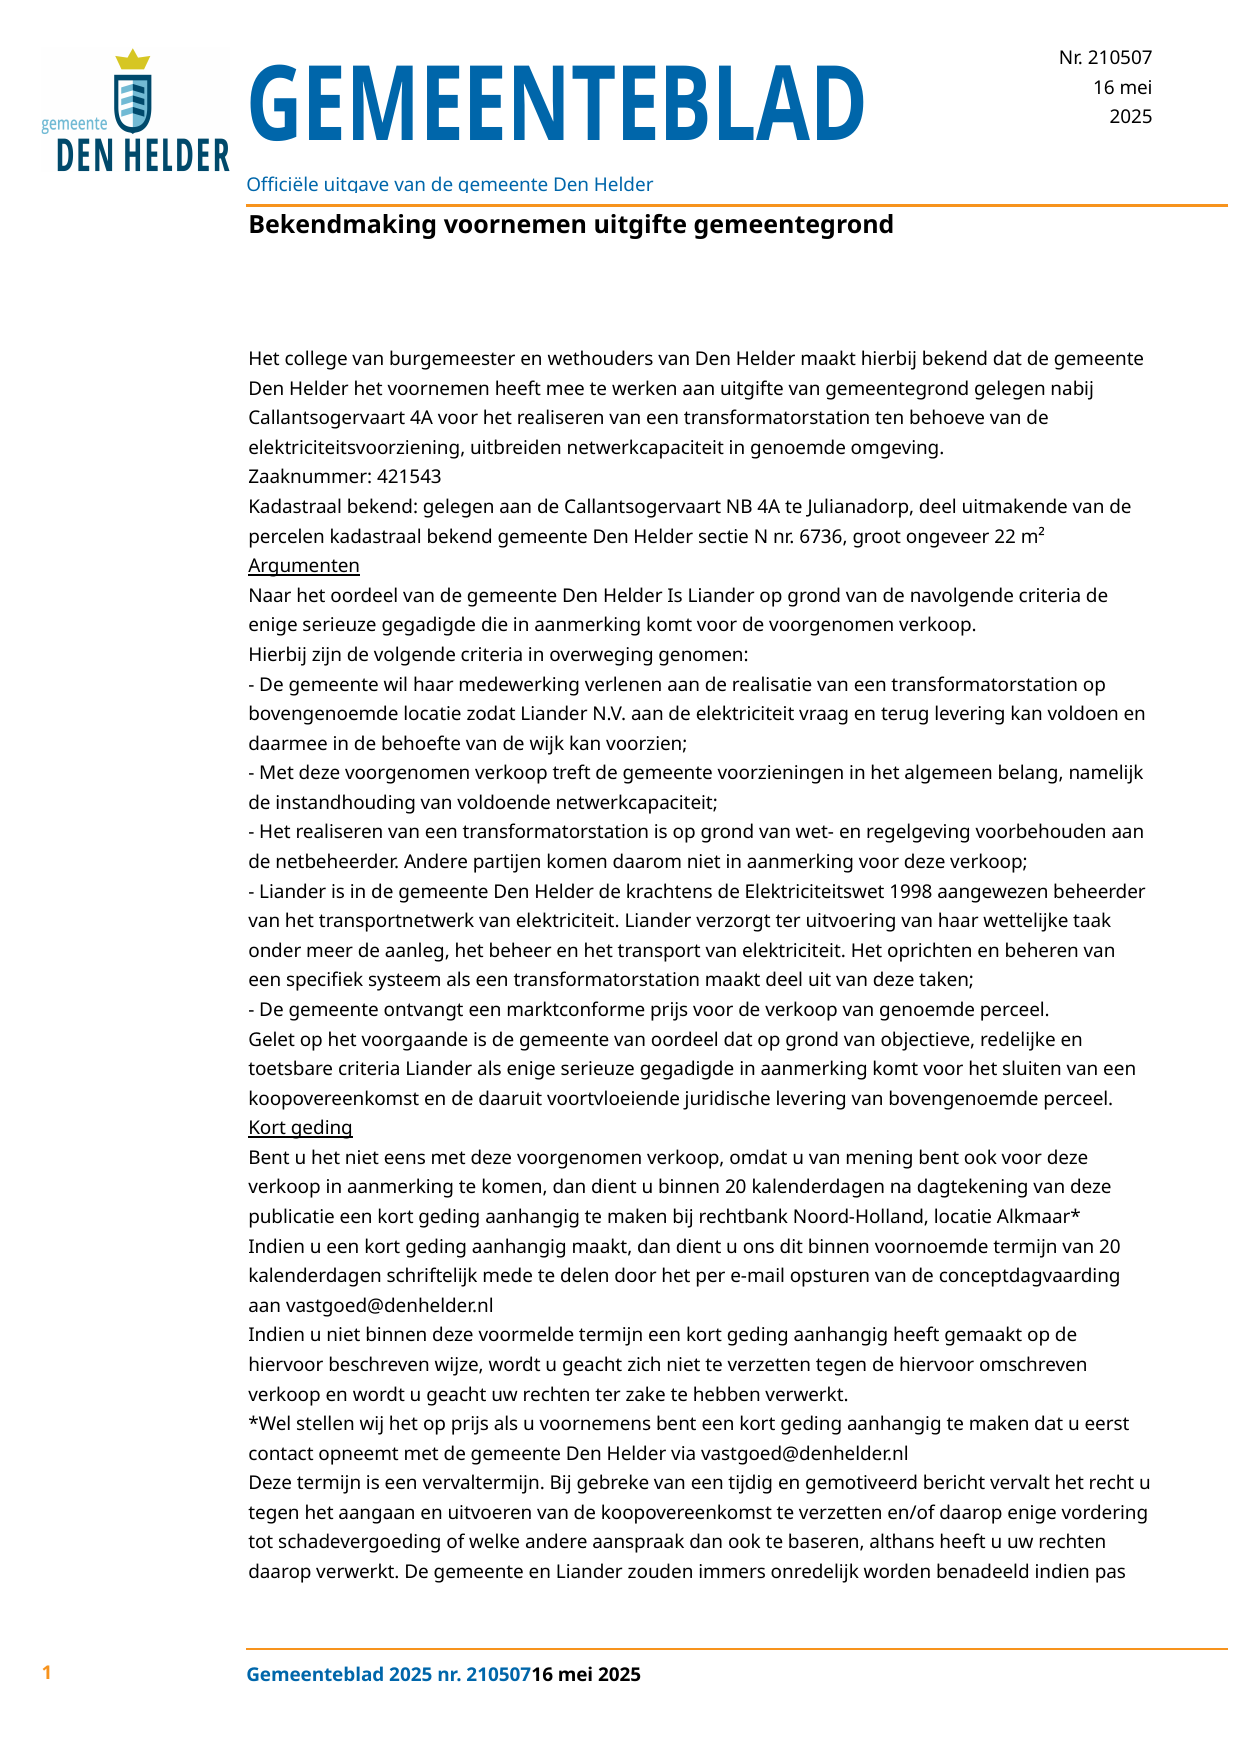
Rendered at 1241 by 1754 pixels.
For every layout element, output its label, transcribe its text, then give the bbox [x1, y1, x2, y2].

text Gelet op het voorgaande is de gemeente van oordeel dat op grond van objectieve, redelijke en toetsbare criteria Liander als enige serieuze gegadigde in aanmerking komt voor het sluiten van een koopovereenkomst en de daaruit voortvloeiende juridische levering van bovengenoemde perceel. [248, 1026, 1152, 1111]
text Argumenten [248, 552, 1152, 578]
text Hierbij zijn de volgende criteria in overweging genomen: [248, 641, 1152, 667]
text Kort geding [248, 1114, 1152, 1140]
text - De gemeente ontvangt een marktconforme prijs voor de verkoop van genoemde perceel. [248, 996, 1152, 1022]
text - Het realiseren van een transformatorstation is op grond van wet- en regelgeving voorbehouden aan de netbeheerder. Andere partijen komen daarom niet in aanmerking voor deze verkoop; [248, 819, 1152, 874]
picture [100, 154, 106, 172]
picture [220, 160, 224, 172]
text - Met deze voorgenomen verkoop treft de gemeente voorzieningen in het algemeen belang, namelijk de instandhouding van voldoende netwerkcapaciteit; [248, 759, 1152, 815]
text Naar het oordeel van de gemeente Den Helder Is Liander op grond van de navolgende criteria de enige serieuze gegadigde die in aanmerking komt voor de voorgenomen verkoop. [248, 582, 1152, 637]
picture [182, 144, 187, 165]
text Deze termijn is een vervaltermijn. Bij gebreke van een tijdig en gemotiveerd bericht vervalt het recht u tegen het aangaan en uitvoeren van de koopovereenkomst te verzetten en/of daarop enige vordering tot schadevergoeding of welke andere aanspraak dan ook te baseren, althans heeft u uw rechten daarop verwerkt. De gemeente en Liander zouden immers onredelijk worden benadeeld indien pas [248, 1469, 1152, 1584]
text Indien u niet binnen deze voormelde termijn een kort geding aanhangig heeft gemaakt op de hiervoor beschreven wijze, wordt u geacht zich niet te verzetten tegen de hiervoor omschreven verkoop en wordt u geacht uw rechten ter zake te hebben verwerkt. [248, 1322, 1152, 1406]
picture [130, 157, 135, 172]
text *Wel stellen wij het op prijs als u voornemens bent een kort geding aanhangig te maken dat u eerst contact opneemt met de gemeente Den Helder via vastgoed@denhelder.nl [248, 1410, 1152, 1466]
text Kadastraal bekend: gelegen aan de Callantsogervaart NB 4A te Julianadorp, deel uitmakende van de percelen kadastraal bekend gemeente Den Helder sectie N nr. 6736, groot ongeveer 22 m² [248, 493, 1152, 548]
text Bekendmaking voornemen uitgifte gemeentegrond [248, 207, 1152, 241]
text Zaaknummer: 421543 [248, 464, 1152, 489]
text Bent u het niet eens met deze voorgenomen verkoop, omdat u van mening bent ook voor deze verkoop in aanmerking te komen, dan dient u binnen 20 kalenderdagen na dagtekening van deze publicatie een kort geding aanhangig te maken bij rechtbank Noord-Holland, locatie Alkmaar* [248, 1144, 1152, 1229]
picture [63, 144, 68, 165]
text - De gemeente wil haar medewerking verlenen aan de realisatie van een transformatorstation op bovengenoemde locatie zodat Liander N.V. aan de elektriciteit vraag en terug levering kan voldoen en daarmee in de behoefte van de wijk kan voorzien; [248, 671, 1152, 756]
picture [41, 47, 231, 172]
text Het college van burgemeester en wethouders van Den Helder maakt hierbij bekend dat de gemeente Den Helder het voornemen heeft mee te werken aan uitgifte van gemeentegrond gelegen nabij Callantsogervaart 4A voor het realiseren van een transformatorstation ten behoeve van de elektriciteitsvoorziening, uitbreiden netwerkcapaciteit in genoemde omgeving. [248, 345, 1152, 460]
text - Liander is in de gemeente Den Helder de krachtens de Elektriciteitswet 1998 aangewezen beheerder van het transportnetwerk van elektriciteit. Liander verzorgt ter uitvoering van haar wettelijke taak onder meer de aanleg, het beheer en het transport van elektriciteit. Het oprichten en beheren van een specifiek systeem als een transformatorstation maakt deel uit van deze taken; [248, 878, 1152, 992]
text Indien u een kort geding aanhangig maakt, dan dient u ons dit binnen voornoemde termijn van 20 kalenderdagen schriftelijk mede te delen door het per e-mail opsturen van de conceptdagvaarding aan vastgoed@denhelder.nl [248, 1233, 1152, 1318]
